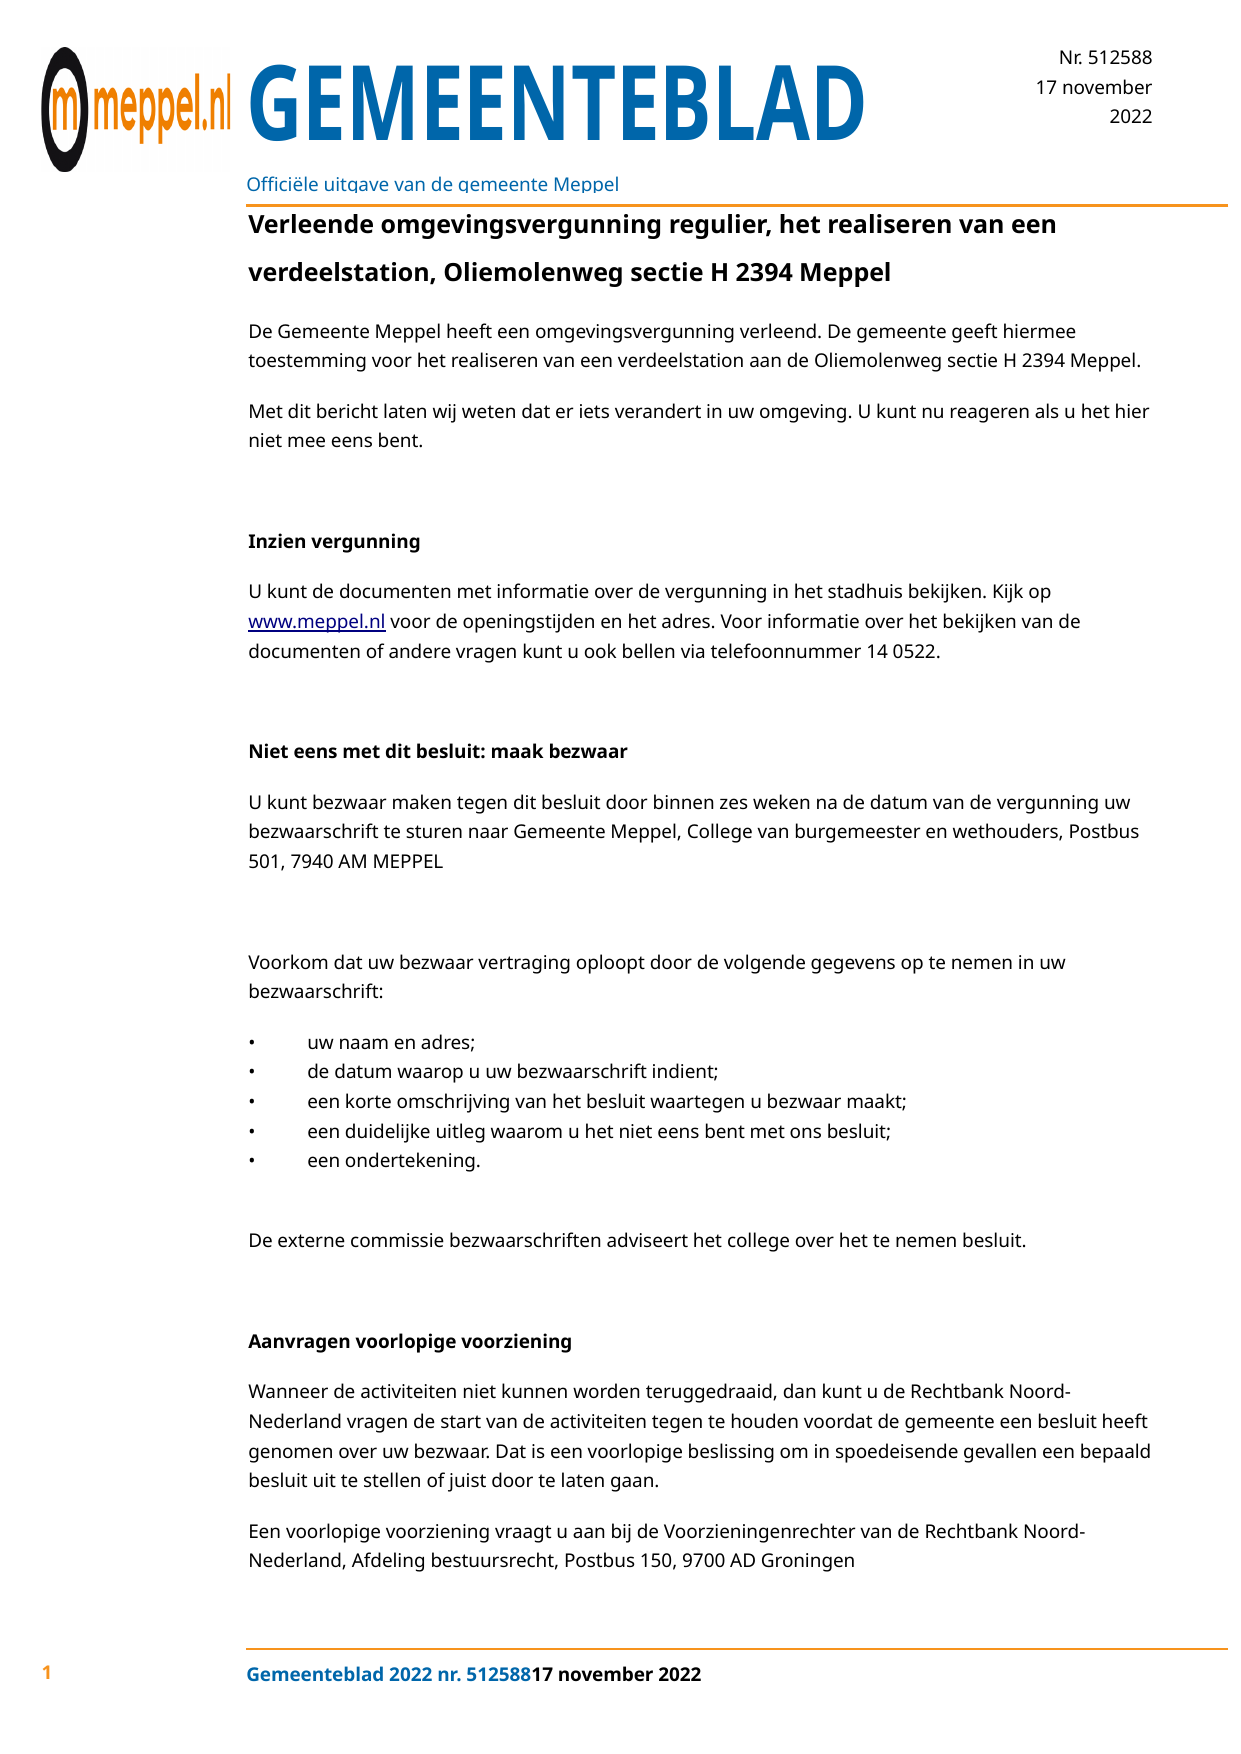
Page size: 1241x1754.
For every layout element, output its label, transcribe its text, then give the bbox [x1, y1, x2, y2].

list een duidelijke uitleg waarom u het niet eens bent met ons besluit; [248, 1118, 1152, 1144]
text De externe commissie bezwaarschriften adviseert het college over het te nemen besluit. [248, 1227, 1152, 1253]
text Met dit bericht laten wij weten dat er iets verandert in uw omgeving. U kunt nu reageren als u het hier niet mee eens bent. [248, 398, 1152, 453]
text U kunt bezwaar maken tegen dit besluit door binnen zes weken na de datum van de vergunning uw bezwaarschrift te sturen naar Gemeente Meppel, College van burgemeester en wethouders, Postbus 501, 7940 AM MEPPEL [248, 789, 1152, 874]
text Wanneer de activiteiten niet kunnen worden teruggedraaid, dan kunt u de Rechtbank Noord-Nederland vragen de start van de activiteiten tegen te houden voordat de gemeente een besluit heeft genomen over uw bezwaar. Dat is een voorlopige beslissing om in spoedeisende gevallen een bepaald besluit uit te stellen of juist door te laten gaan. [248, 1379, 1152, 1493]
text Inzien vergunning [248, 528, 1152, 554]
text De Gemeente Meppel heeft een omgevingsvergunning verleend. De gemeente geeft hiermee toestemming voor het realiseren van een verdeelstation aan de Oliemolenweg sectie H 2394 Meppel. [248, 318, 1152, 373]
list de datum waarop u uw bezwaarschrift indient; [248, 1059, 1152, 1084]
list uw naam en adres; [248, 1029, 1152, 1055]
text Voorkom dat uw bezwaar vertraging oploopt door de volgende gegevens op te nemen in uw bezwaarschrift: [248, 949, 1152, 1004]
text Niet eens met dit besluit: maak bezwaar [248, 739, 1152, 764]
text Aanvragen voorlopige voorziening [248, 1328, 1152, 1354]
list een ondertekening. [248, 1147, 1152, 1173]
text Een voorlopige voorziening vraagt u aan bij de Voorzieningenrechter van de Rechtbank Noord-Nederland, Afdeling bestuursrecht, Postbus 150, 9700 AD Groningen [248, 1518, 1152, 1573]
picture [41, 47, 231, 172]
text Verleende omgevingsvergunning regulier, het realiseren van een verdeelstation, Oliemolenweg sectie H 2394 Meppel [248, 207, 1152, 288]
text U kunt de documenten met informatie over de vergunning in het stadhuis bekijken. Kijk op www.meppel.nl voor de openingstijden en het adres. Voor informatie over het bekijken van de documenten of andere vragen kunt u ook bellen via telefoonnummer 14 0522. [248, 579, 1152, 664]
list een korte omschrijving van het besluit waartegen u bezwaar maakt; [248, 1088, 1152, 1114]
